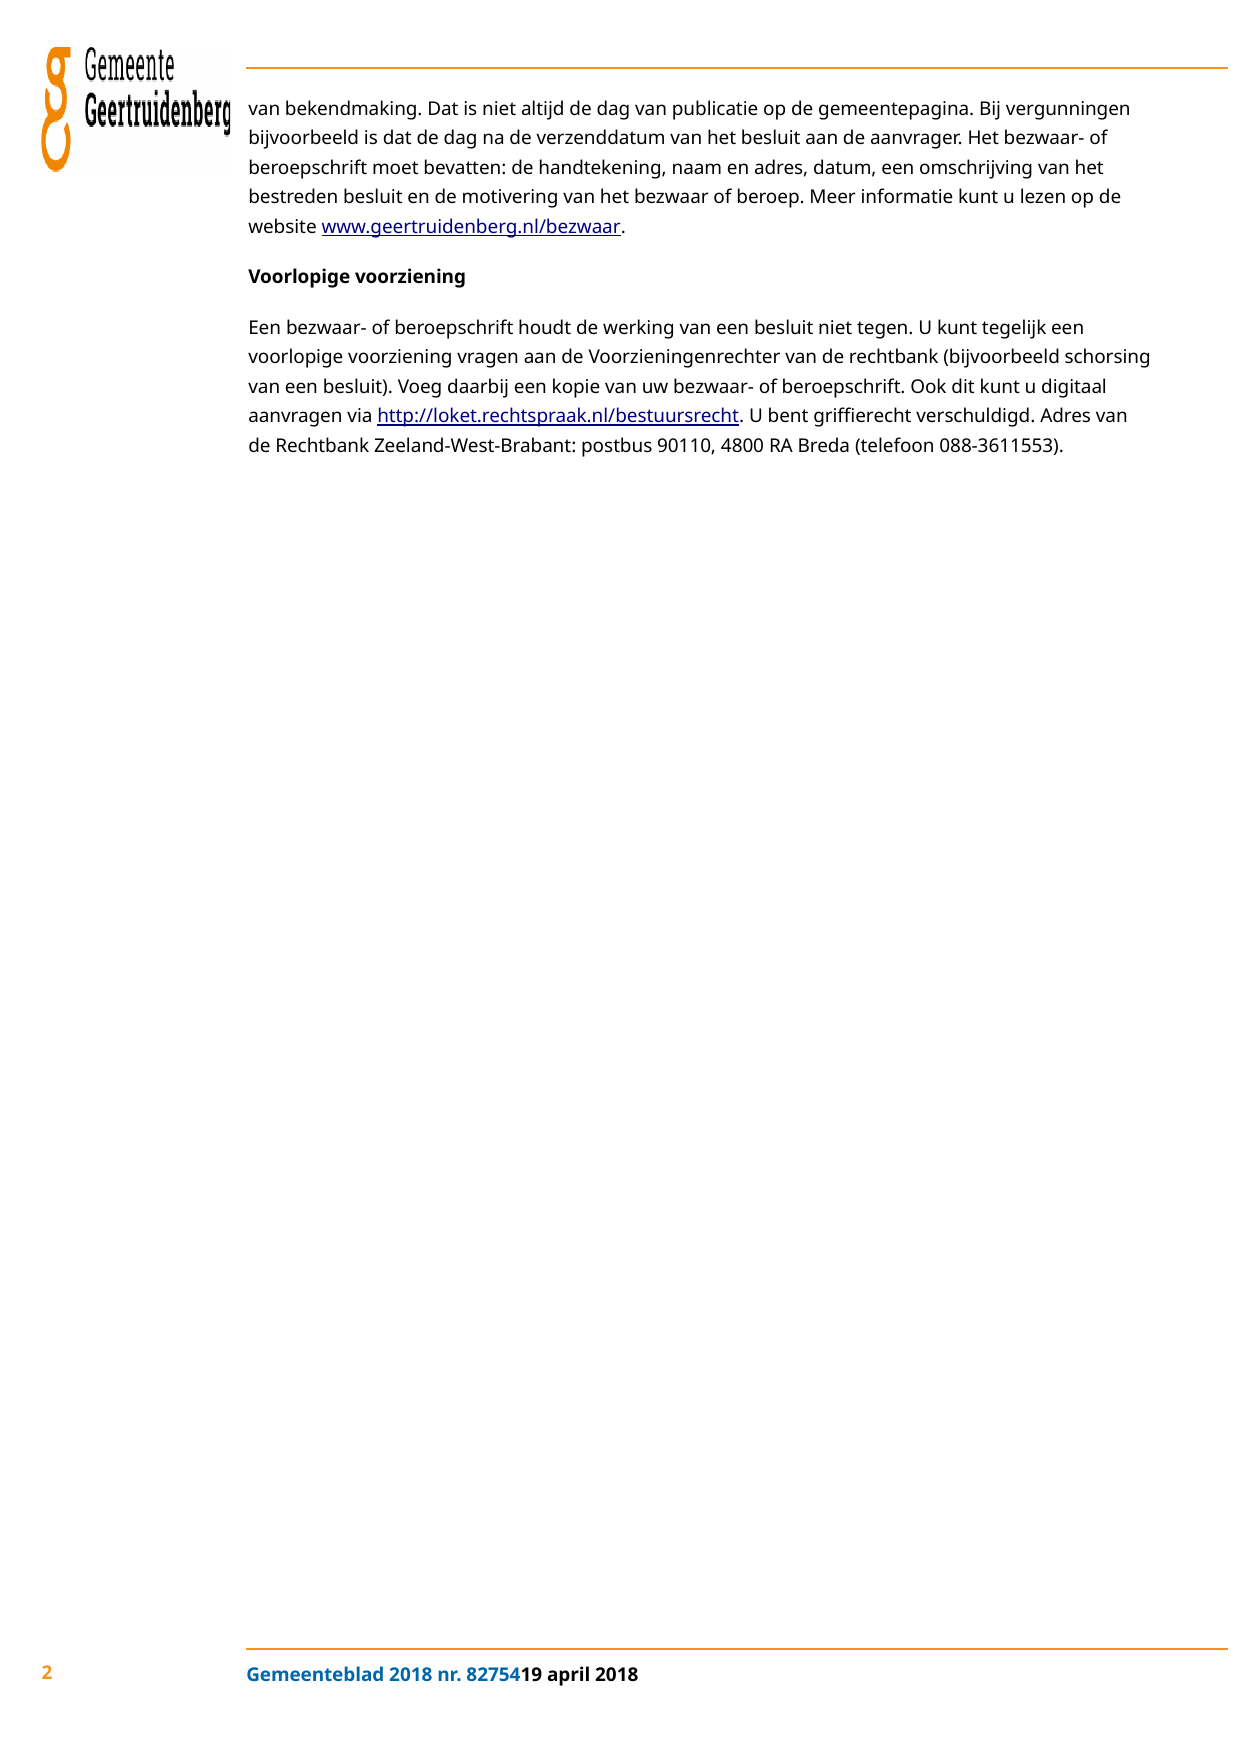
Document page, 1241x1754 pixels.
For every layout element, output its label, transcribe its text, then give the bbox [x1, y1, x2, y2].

text Voorlopige voorziening [248, 263, 1152, 289]
picture [41, 47, 231, 172]
text van bekendmaking. Dat is niet altijd de dag van publicatie op de gemeentepagina. Bij vergunningen bijvoorbeeld is dat de dag na de verzenddatum van het besluit aan de aanvrager. Het bezwaar- of beroepschrift moet bevatten: de handtekening, naam en adres, datum, een omschrijving van het bestreden besluit en de motivering van het bezwaar of beroep. Meer informatie kunt u lezen op de website www.geertruidenberg.nl/bezwaar. [248, 95, 1152, 239]
text Een bezwaar- of beroepschrift houdt de werking van een besluit niet tegen. U kunt tegelijk een voorlopige voorziening vragen aan de Voorzieningenrechter van de rechtbank (bijvoorbeeld schorsing van een besluit). Voeg daarbij een kopie van uw bezwaar- of beroepschrift. Ook dit kunt u digitaal aanvragen via http://loket.rechtspraak.nl/bestuursrecht. U bent griffierecht verschuldigd. Adres van de Rechtbank Zeeland-West-Brabant: postbus 90110, 4800 RA Breda (telefoon 088-3611553). [248, 314, 1152, 458]
